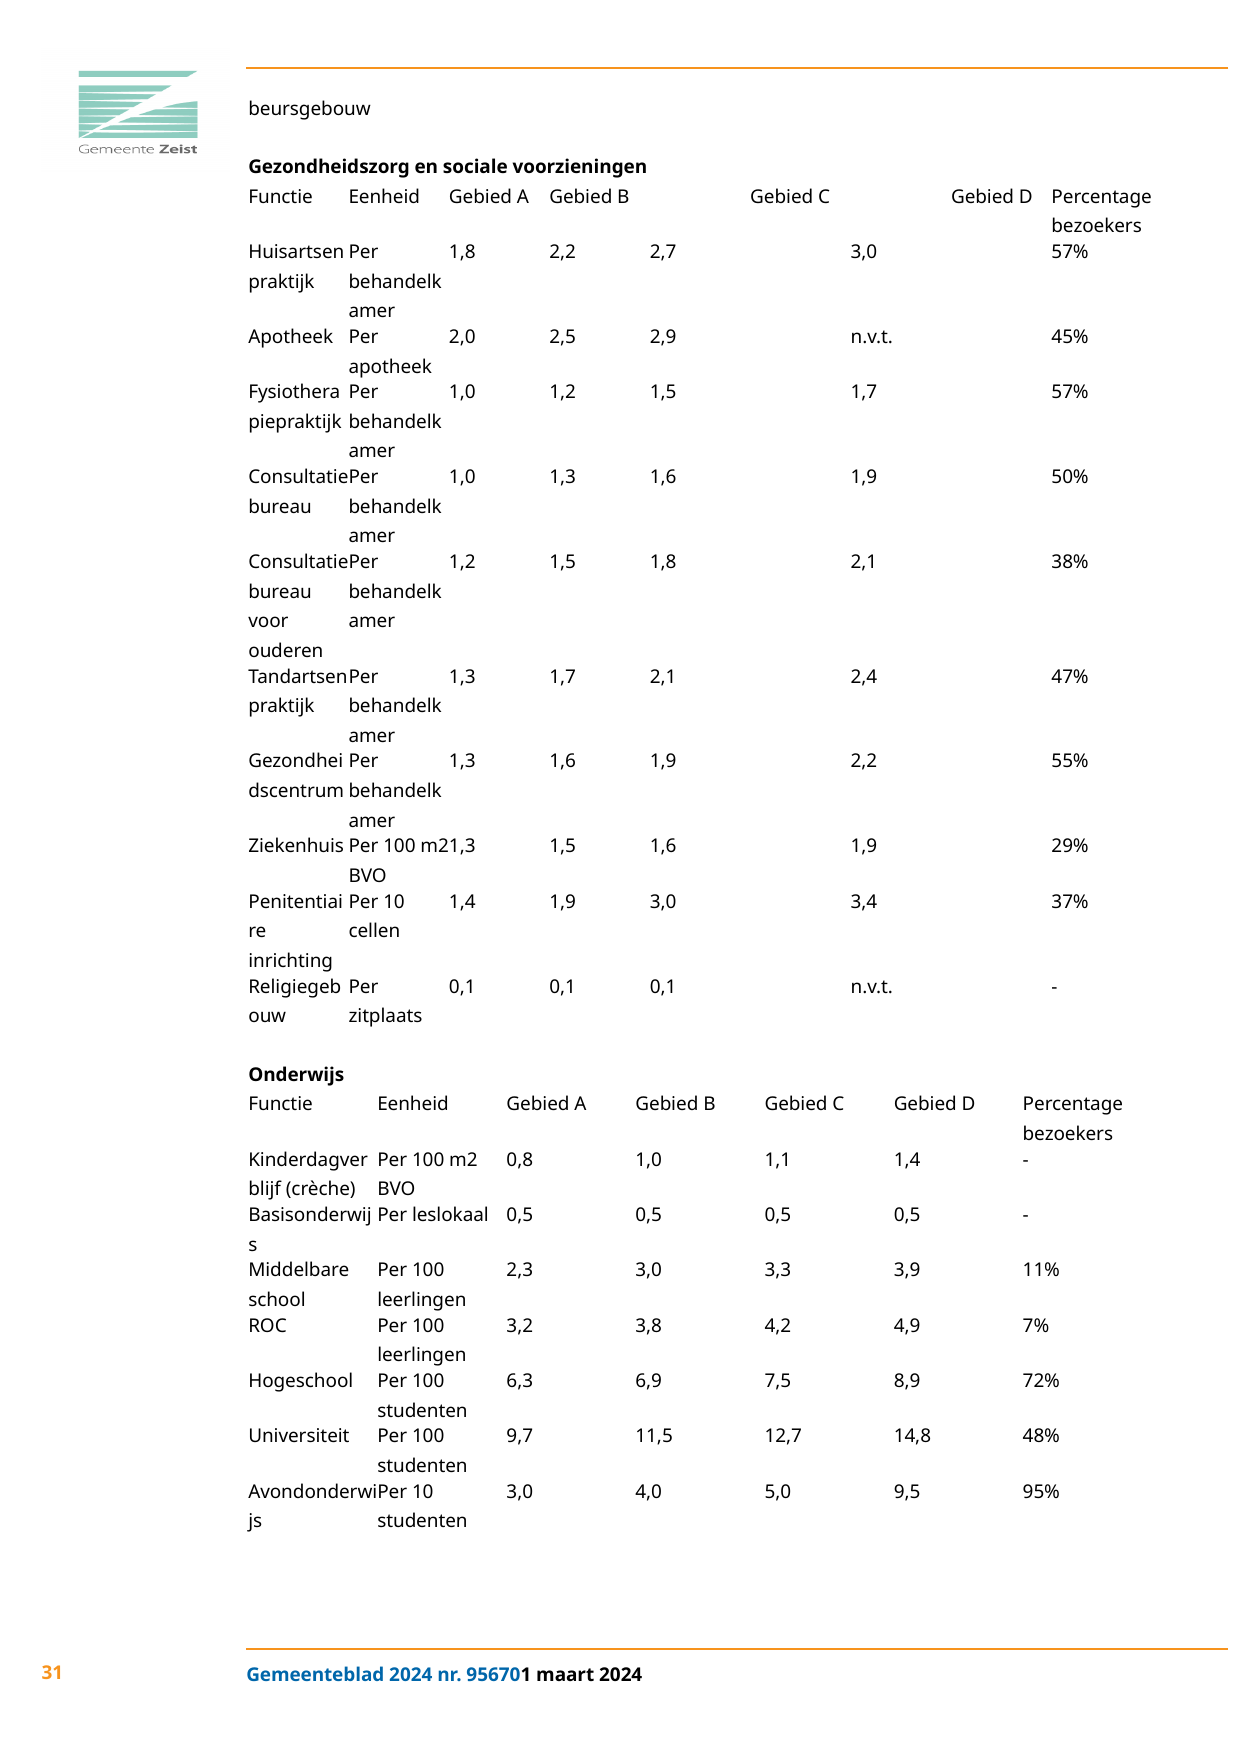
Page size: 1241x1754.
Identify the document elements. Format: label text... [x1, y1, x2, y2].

table_cell 55% [1051, 748, 1152, 833]
table_cell 1,8 [650, 548, 850, 663]
table_header Gebied A [449, 183, 549, 238]
table_cell 2,0 [449, 323, 549, 378]
table_cell 3,3 [764, 1257, 893, 1312]
table_cell 4,9 [894, 1312, 1022, 1367]
table_cell 0,5 [764, 1201, 893, 1257]
table_cell 3,2 [506, 1312, 635, 1367]
table_cell 3,8 [635, 1312, 764, 1367]
table_cell 3,0 [650, 888, 850, 973]
table_cell 2,3 [506, 1257, 635, 1312]
table_cell 1,0 [449, 379, 549, 463]
table_cell 48% [1023, 1423, 1152, 1478]
table_cell 2,2 [850, 748, 1051, 833]
table_cell Per behandelkamer [348, 663, 449, 748]
table_cell 3,0 [506, 1478, 635, 1533]
table_cell Kinderdagverblijf (crèche) [248, 1146, 377, 1201]
table_header Percentage bezoekers [1023, 1091, 1152, 1146]
table_cell 0,1 [650, 973, 850, 1028]
table_cell 1,9 [850, 464, 1051, 548]
table_header Gebied B [635, 1091, 764, 1146]
table_cell 37% [1051, 888, 1152, 973]
table_cell 1,4 [894, 1146, 1022, 1201]
table_cell 0,1 [549, 973, 649, 1028]
table_cell n.v.t. [850, 973, 1051, 1028]
table_cell 1,5 [549, 833, 649, 888]
table_cell 6,3 [506, 1367, 635, 1422]
table_cell 0,8 [506, 1146, 635, 1201]
table_cell Tandartsenpraktijk [248, 663, 348, 748]
table_cell 1,2 [449, 548, 549, 663]
table_header Functie [248, 1091, 377, 1146]
table_header Gebied D [951, 183, 1051, 238]
table_cell [377, 95, 506, 121]
table_cell Religiegebouw [248, 973, 348, 1028]
table_cell 72% [1023, 1367, 1152, 1422]
table_cell Huisartsenpraktijk [248, 238, 348, 323]
table_cell 1,8 [449, 238, 549, 323]
table_cell Per behandelkamer [348, 379, 449, 463]
table_cell 2,1 [650, 663, 850, 748]
table_cell 11,5 [635, 1423, 764, 1478]
table_cell 4,2 [764, 1312, 893, 1367]
table_cell Penitentiaire inrichting [248, 888, 348, 973]
table_cell Per 10 cellen [348, 888, 449, 973]
table_cell Hogeschool [248, 1367, 377, 1422]
table_cell Universiteit [248, 1423, 377, 1478]
table_cell 0,5 [635, 1201, 764, 1257]
table_cell Per behandelkamer [348, 464, 449, 548]
table_cell Ziekenhuis [248, 833, 348, 888]
table_cell 1,0 [449, 464, 549, 548]
table_cell 2,1 [850, 548, 1051, 663]
table_cell 7% [1023, 1312, 1152, 1367]
table_header Eenheid [377, 1091, 506, 1146]
table_cell 57% [1051, 238, 1152, 323]
table_cell 1,9 [850, 833, 1051, 888]
table_cell Per leslokaal [377, 1201, 506, 1257]
table_cell 3,9 [894, 1257, 1022, 1312]
table_cell 2,7 [650, 238, 850, 323]
table_cell Middelbare school [248, 1257, 377, 1312]
table_cell 1,3 [449, 748, 549, 833]
table_cell 50% [1051, 464, 1152, 548]
picture [41, 47, 231, 172]
table_cell Fysiotherapiepraktijk [248, 379, 348, 463]
table_cell Consultatiebureau [248, 464, 348, 548]
table_header Eenheid [348, 183, 449, 238]
table_cell 3,0 [850, 238, 1051, 323]
table_cell 0,5 [506, 1201, 635, 1257]
table_cell 14,8 [894, 1423, 1022, 1478]
table_header Gebied D [894, 1091, 1022, 1146]
table_cell 0,1 [449, 973, 549, 1028]
table_cell 1,5 [549, 548, 649, 663]
table_cell Per 100 leerlingen [377, 1257, 506, 1312]
text Onderwijs [248, 1061, 1152, 1087]
table_cell [1023, 95, 1152, 121]
table_header Gebied A [506, 1091, 635, 1146]
table_cell Per 100 m2 BVO [377, 1146, 506, 1201]
table_cell 1,9 [650, 748, 850, 833]
table_cell 2,2 [549, 238, 649, 323]
text Gezondheidszorg en sociale voorzieningen [248, 153, 1152, 179]
table_cell 2,4 [850, 663, 1051, 748]
table_cell Per 100 studenten [377, 1423, 506, 1478]
table_cell 1,9 [549, 888, 649, 973]
table_cell 1,0 [635, 1146, 764, 1201]
table_header Percentage bezoekers [1051, 183, 1152, 238]
table_cell 1,7 [549, 663, 649, 748]
table_cell 1,6 [549, 748, 649, 833]
table_cell [506, 95, 635, 121]
table_cell - [1051, 973, 1152, 1028]
table_cell 2,9 [650, 323, 850, 378]
table_cell 3,0 [635, 1257, 764, 1312]
table_cell - [1023, 1201, 1152, 1257]
table_cell [894, 95, 1022, 121]
table_cell 6,9 [635, 1367, 764, 1422]
table_cell 12,7 [764, 1423, 893, 1478]
table_cell 38% [1051, 548, 1152, 663]
table_cell 1,4 [449, 888, 549, 973]
table_cell Per 100 studenten [377, 1367, 506, 1422]
table_cell 1,3 [449, 663, 549, 748]
table_cell 1,3 [449, 833, 549, 888]
table_cell Per zitplaats [348, 973, 449, 1028]
table_cell 1,5 [650, 379, 850, 463]
table_cell Gezondheidscentrum [248, 748, 348, 833]
table_cell - [1023, 1146, 1152, 1201]
table_cell Per 100 m2 BVO [348, 833, 449, 888]
table_cell Basisonderwijs [248, 1201, 377, 1257]
table_cell 9,7 [506, 1423, 635, 1478]
table_cell 0,5 [894, 1201, 1022, 1257]
table_header Functie [248, 183, 348, 238]
table_cell [764, 95, 893, 121]
table_cell Consultatiebureau voor ouderen [248, 548, 348, 663]
table_cell Per behandelkamer [348, 748, 449, 833]
table_cell 9,5 [894, 1478, 1022, 1533]
table_cell n.v.t. [850, 323, 1051, 378]
table_cell Per 100 leerlingen [377, 1312, 506, 1367]
table_cell 1,3 [549, 464, 649, 548]
table_header Gebied C [750, 183, 951, 238]
table_cell 8,9 [894, 1367, 1022, 1422]
table_cell 29% [1051, 833, 1152, 888]
table_cell 1,2 [549, 379, 649, 463]
table_cell Per apotheek [348, 323, 449, 378]
table_cell 1,6 [650, 464, 850, 548]
table_cell Avondonderwijs [248, 1478, 377, 1533]
table_header Gebied C [764, 1091, 893, 1146]
table_cell ROC [248, 1312, 377, 1367]
table_cell [635, 95, 764, 121]
table_cell 45% [1051, 323, 1152, 378]
table_cell 95% [1023, 1478, 1152, 1533]
table_cell 4,0 [635, 1478, 764, 1533]
table_cell Per behandelkamer [348, 238, 449, 323]
table_cell 1,7 [850, 379, 1051, 463]
table_cell 3,4 [850, 888, 1051, 973]
table_cell Per 10 studenten [377, 1478, 506, 1533]
table_cell 57% [1051, 379, 1152, 463]
table_header Gebied B [549, 183, 750, 238]
table_cell beursgebouw [248, 95, 377, 121]
table_cell 11% [1023, 1257, 1152, 1312]
table_cell 1,6 [650, 833, 850, 888]
table_cell 7,5 [764, 1367, 893, 1422]
table_cell 2,5 [549, 323, 649, 378]
table_cell 5,0 [764, 1478, 893, 1533]
table_cell Per behandelkamer [348, 548, 449, 663]
table_cell 47% [1051, 663, 1152, 748]
table_cell Apotheek [248, 323, 348, 378]
table_cell 1,1 [764, 1146, 893, 1201]
